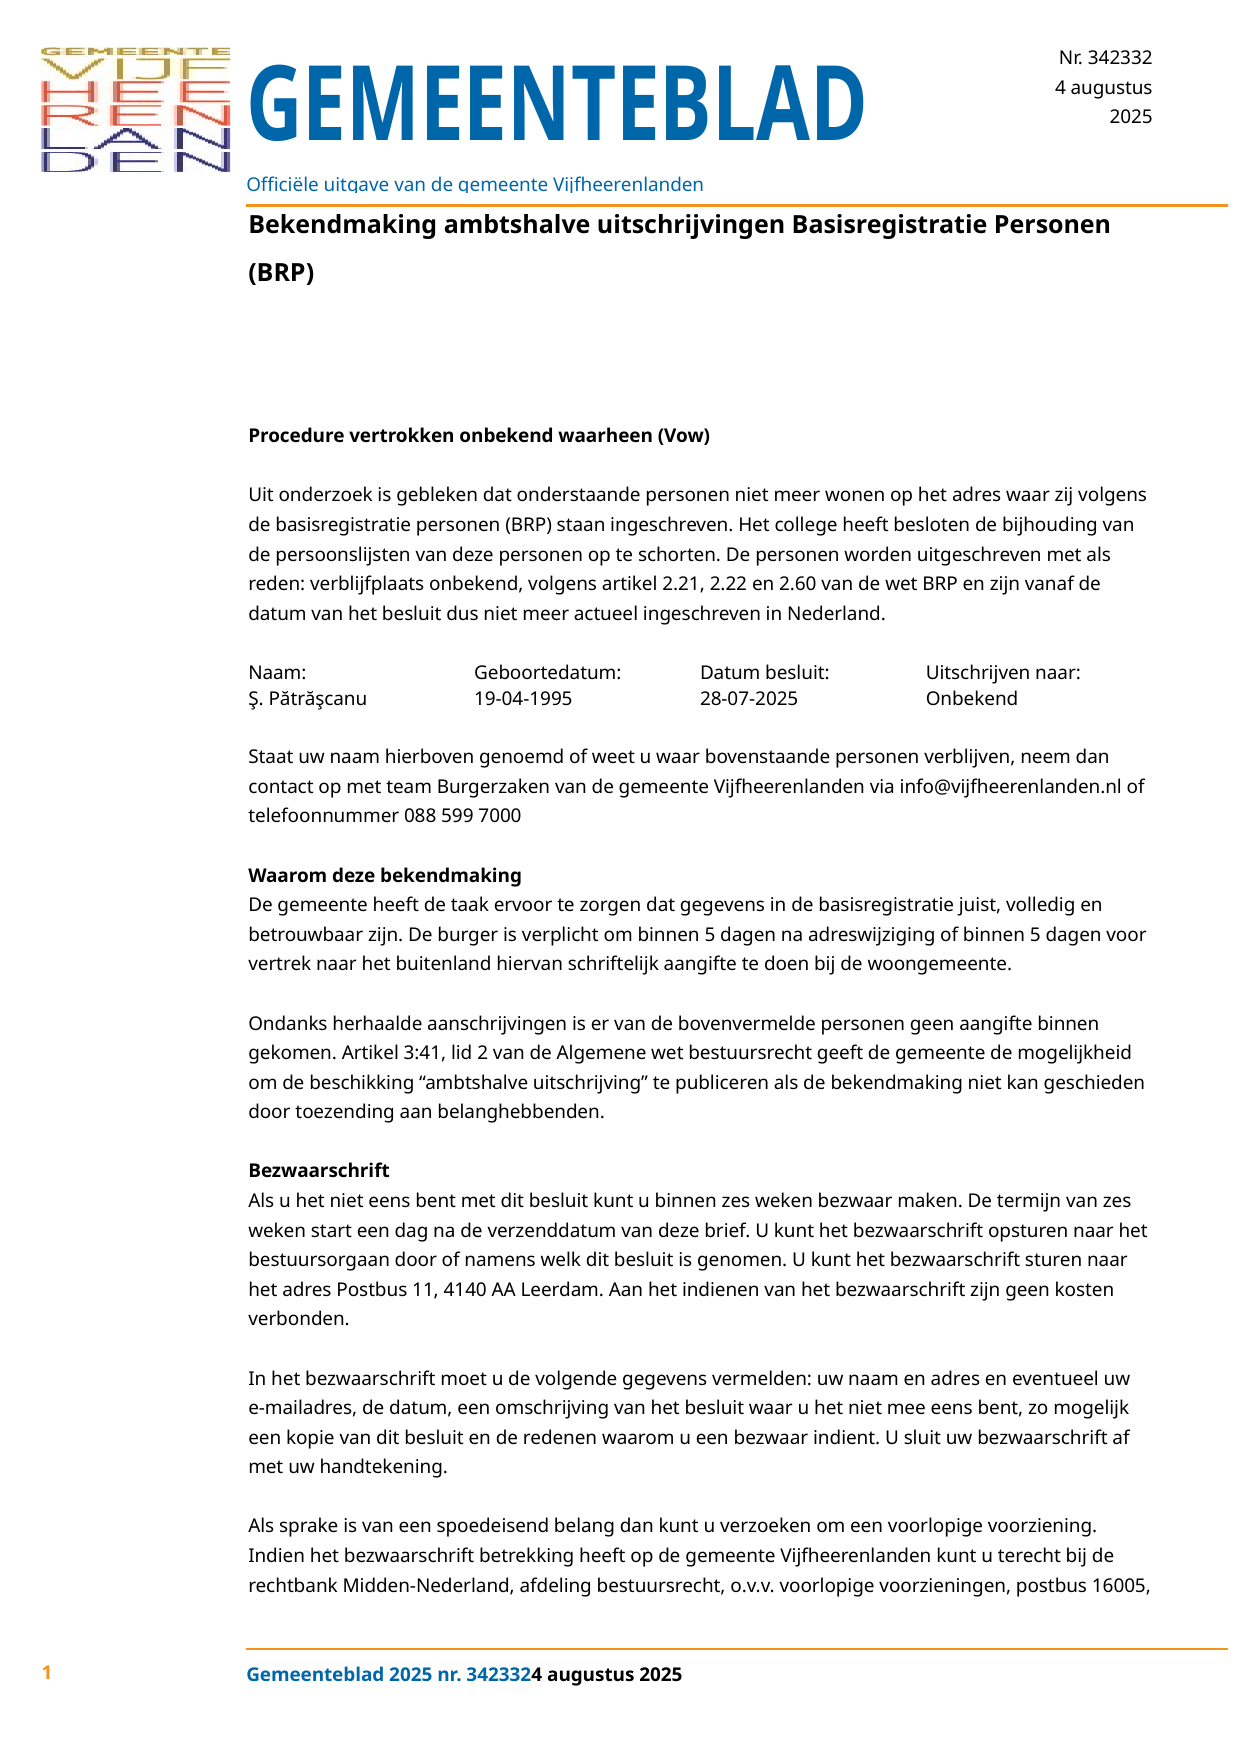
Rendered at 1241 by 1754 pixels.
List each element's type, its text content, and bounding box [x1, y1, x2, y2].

text Waarom deze bekendmaking [248, 862, 1152, 888]
text Als u het niet eens bent met dit besluit kunt u binnen zes weken bezwaar maken. De termijn van zes weken start een dag na de verzenddatum van deze brief. U kunt het bezwaarschrift opsturen naar het bestuursorgaan door of namens welk dit besluit is genomen. U kunt het bezwaarschrift sturen naar het adres Postbus 11, 4140 AA Leerdam. Aan het indienen van het bezwaarschrift zijn geen kosten verbonden. [248, 1187, 1152, 1331]
text De gemeente heeft de taak ervoor te zorgen dat gegevens in de basisregistratie juist, volledig en betrouwbaar zijn. De burger is verplicht om binnen 5 dagen na adreswijziging of binnen 5 dagen voor vertrek naar het buitenland hiervan schriftelijk aangifte te doen bij de woongemeente. [248, 891, 1152, 976]
text Uit onderzoek is gebleken dat onderstaande personen niet meer wonen op het adres waar zij volgens de basisregistratie personen (BRP) staan ingeschreven. Het college heeft besloten de bijhouding van de persoonslijsten van deze personen op te schorten. De personen worden uitgeschreven met als reden: verblijfplaats onbekend, volgens artikel 2.21, 2.22 en 2.60 van de wet BRP en zijn vanaf de datum van het besluit dus niet meer actueel ingeschreven in Nederland. [248, 482, 1152, 626]
table_cell Ş. Pătrăşcanu [248, 685, 474, 711]
text Procedure vertrokken onbekend waarheen (Vow) [248, 422, 1152, 448]
text In het bezwaarschrift moet u de volgende gegevens vermelden: uw naam en adres en eventueel uw e-mailadres, de datum, een omschrijving van het besluit waar u het niet mee eens bent, zo mogelijk een kopie van dit besluit en de redenen waarom u een bezwaar indient. U sluit uw bezwaarschrift af met uw handtekening. [248, 1365, 1152, 1479]
text Staat uw naam hierboven genoemd of weet u waar bovenstaande personen verblijven, neem dan contact op met team Burgerzaken van de gemeente Vijfheerenlanden via info@vijfheerenlanden.nl of telefoonnummer 088 599 7000 [248, 743, 1152, 828]
table_header Datum besluit: [700, 659, 926, 685]
picture [41, 47, 231, 172]
table_header Geboortedatum: [474, 659, 700, 685]
table_cell 28-07-2025 [700, 685, 926, 711]
table_header Uitschrijven naar: [926, 659, 1152, 685]
text Bekendmaking ambtshalve uitschrijvingen Basisregistratie Personen (BRP) [248, 207, 1152, 288]
table_cell 19-04-1995 [474, 685, 700, 711]
text Bezwaarschrift [248, 1158, 1152, 1183]
table_cell Onbekend [926, 685, 1152, 711]
text Ondanks herhaalde aanschrijvingen is er van de bovenvermelde personen geen aangifte binnen gekomen. Artikel 3:41, lid 2 van de Algemene wet bestuursrecht geeft de gemeente de mogelijkheid om de beschikking “ambtshalve uitschrijving” te publiceren als de bekendmaking niet kan geschieden door toezending aan belanghebbenden. [248, 1010, 1152, 1124]
text Als sprake is van een spoedeisend belang dan kunt u verzoeken om een voorlopige voorziening. Indien het bezwaarschrift betrekking heeft op de gemeente Vijfheerenlanden kunt u terecht bij de rechtbank Midden-Nederland, afdeling bestuursrecht, o.v.v. voorlopige voorzieningen, postbus 16005, [248, 1513, 1152, 1598]
table_header Naam: [248, 659, 474, 685]
